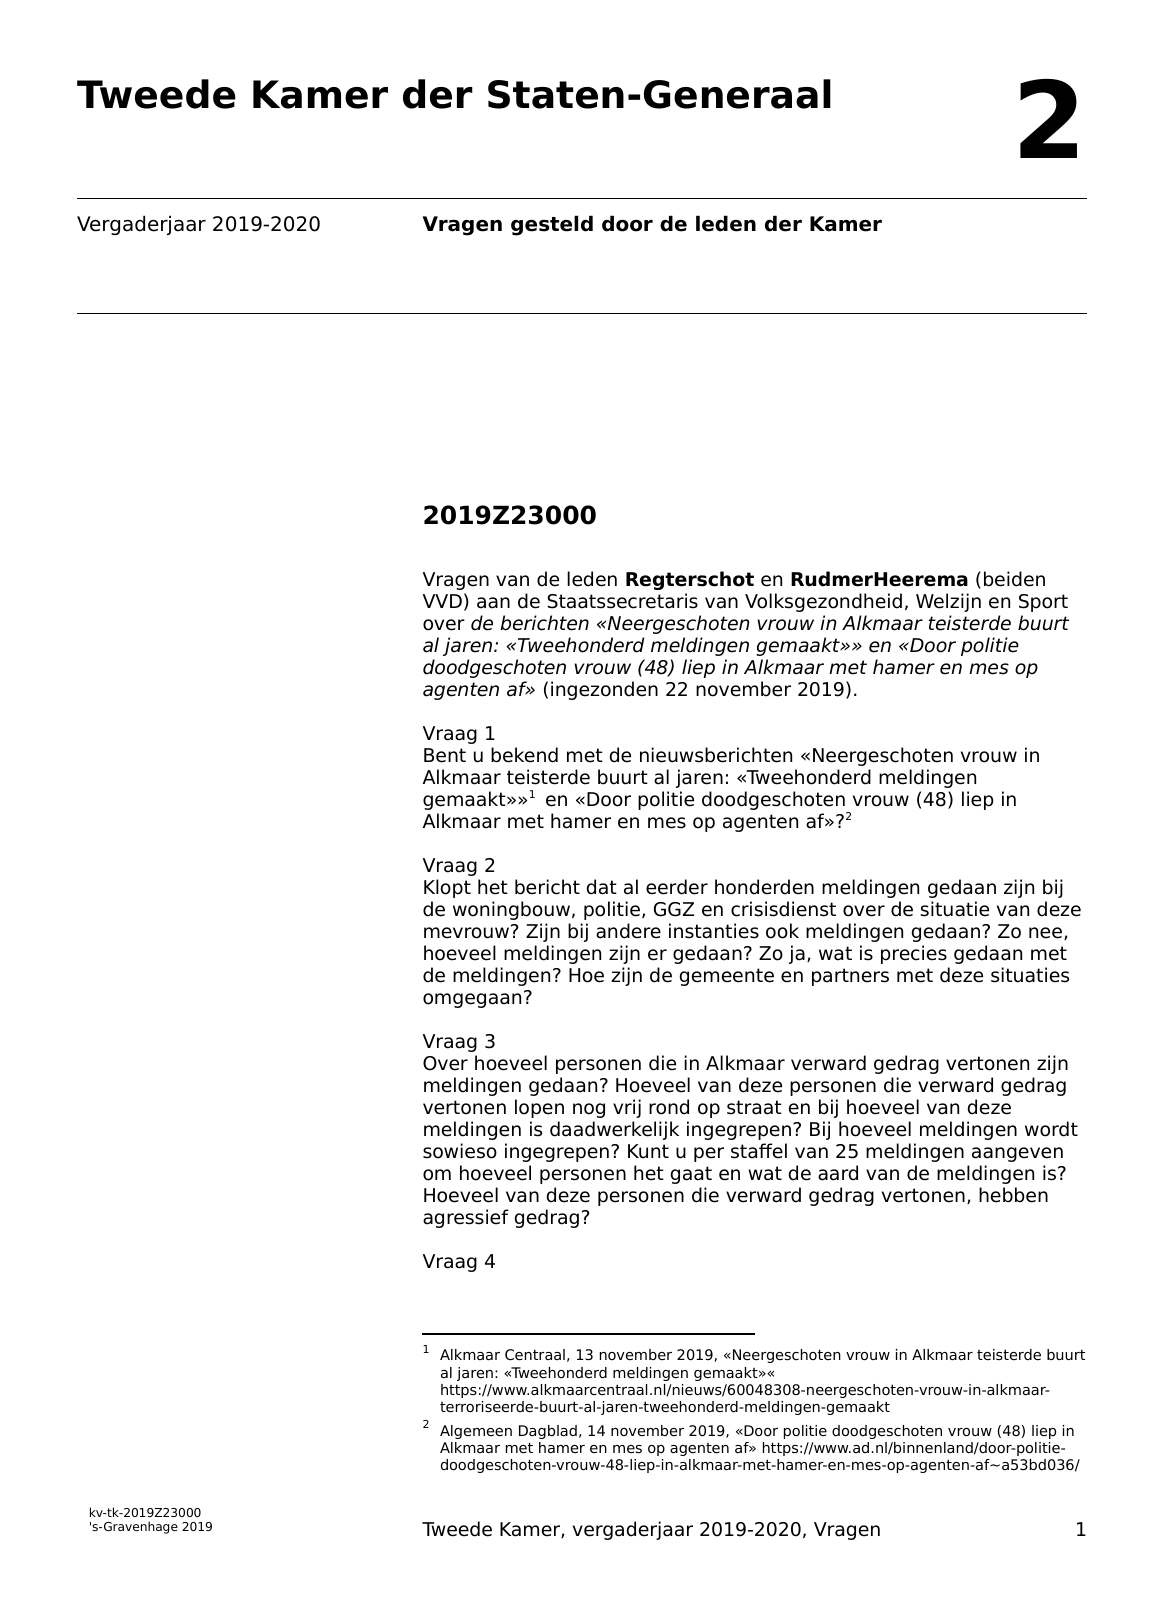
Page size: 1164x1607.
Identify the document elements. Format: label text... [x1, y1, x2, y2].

text 2019Z23000 [422, 501, 1087, 531]
table_header 2 [886, 59, 1087, 198]
text Vraag 1 [422, 723, 1087, 745]
text Vragen van de leden Regterschot en RudmerHeerema (beiden VVD) aan de Staatssecretaris van Volksgezondheid, Welzijn en Sport over de berichten «Neergeschoten vrouw in Alkmaar teisterde buurt al jaren: «Tweehonderd meldingen gemaakt»» en «Door politie doodgeschoten vrouw (48) liep in Alkmaar met hamer en mes op agenten af» (ingezonden 22 november 2019). [422, 569, 1087, 701]
text Alkmaar Centraal, 13 november 2019, «Neergeschoten vrouw in Alkmaar teisterde buurt al jaren: «Tweehonderd meldingen gemaakt»« https://www.alkmaarcentraal.nl/nieuws/60048308-neergeschoten-vrouw-in-alkmaar-terroriseerde-buurt-al-jaren-tweehonderd-meldingen-gemaakt [422, 1343, 1087, 1416]
text 's-Gravenhage 2019 [88, 1520, 323, 1534]
table_cell Vergaderjaar 2019-2020 [77, 199, 422, 313]
text Klopt het bericht dat al eerder honderden meldingen gedaan zijn bij de woningbouw, politie, GGZ en crisisdienst over de situatie van deze mevrouw? Zijn bij andere instanties ook meldingen gedaan? Zo nee, hoeveel meldingen zijn er gedaan? Zo ja, wat is precies gedaan met de meldingen? Hoe zijn de gemeente en partners met deze situaties omgegaan? [422, 877, 1087, 1009]
table_header Tweede Kamer der Staten-Generaal [77, 59, 886, 198]
text kv-tk-2019Z23000 [88, 1506, 323, 1520]
table_cell Vragen gesteld door de leden der Kamer [422, 199, 1087, 313]
text Vraag 3 [422, 1031, 1087, 1053]
text Vraag 4 [422, 1251, 1087, 1273]
text Algemeen Dagblad, 14 november 2019, «Door politie doodgeschoten vrouw (48) liep in Alkmaar met hamer en mes op agenten af» https://www.ad.nl/binnenland/door-politie-doodgeschoten-vrouw-48-liep-in-alkmaar-met-hamer-en-mes-op-agenten-af~a53bd036/ [422, 1418, 1087, 1474]
text Over hoeveel personen die in Alkmaar verward gedrag vertonen zijn meldingen gedaan? Hoeveel van deze personen die verward gedrag vertonen lopen nog vrij rond op straat en bij hoeveel van deze meldingen is daadwerkelijk ingegrepen? Bij hoeveel meldingen wordt sowieso ingegrepen? Kunt u per staffel van 25 meldingen aangeven om hoeveel personen het gaat en wat de aard van de meldingen is? Hoeveel van deze personen die verward gedrag vertonen, hebben agressief gedrag? [422, 1053, 1087, 1229]
text Bent u bekend met de nieuwsberichten «Neergeschoten vrouw in Alkmaar teisterde buurt al jaren: «Tweehonderd meldingen gemaakt»» en «Door politie doodgeschoten vrouw (48) liep in Alkmaar met hamer en mes op agenten af»? [422, 745, 1087, 833]
text Vraag 2 [422, 855, 1087, 877]
